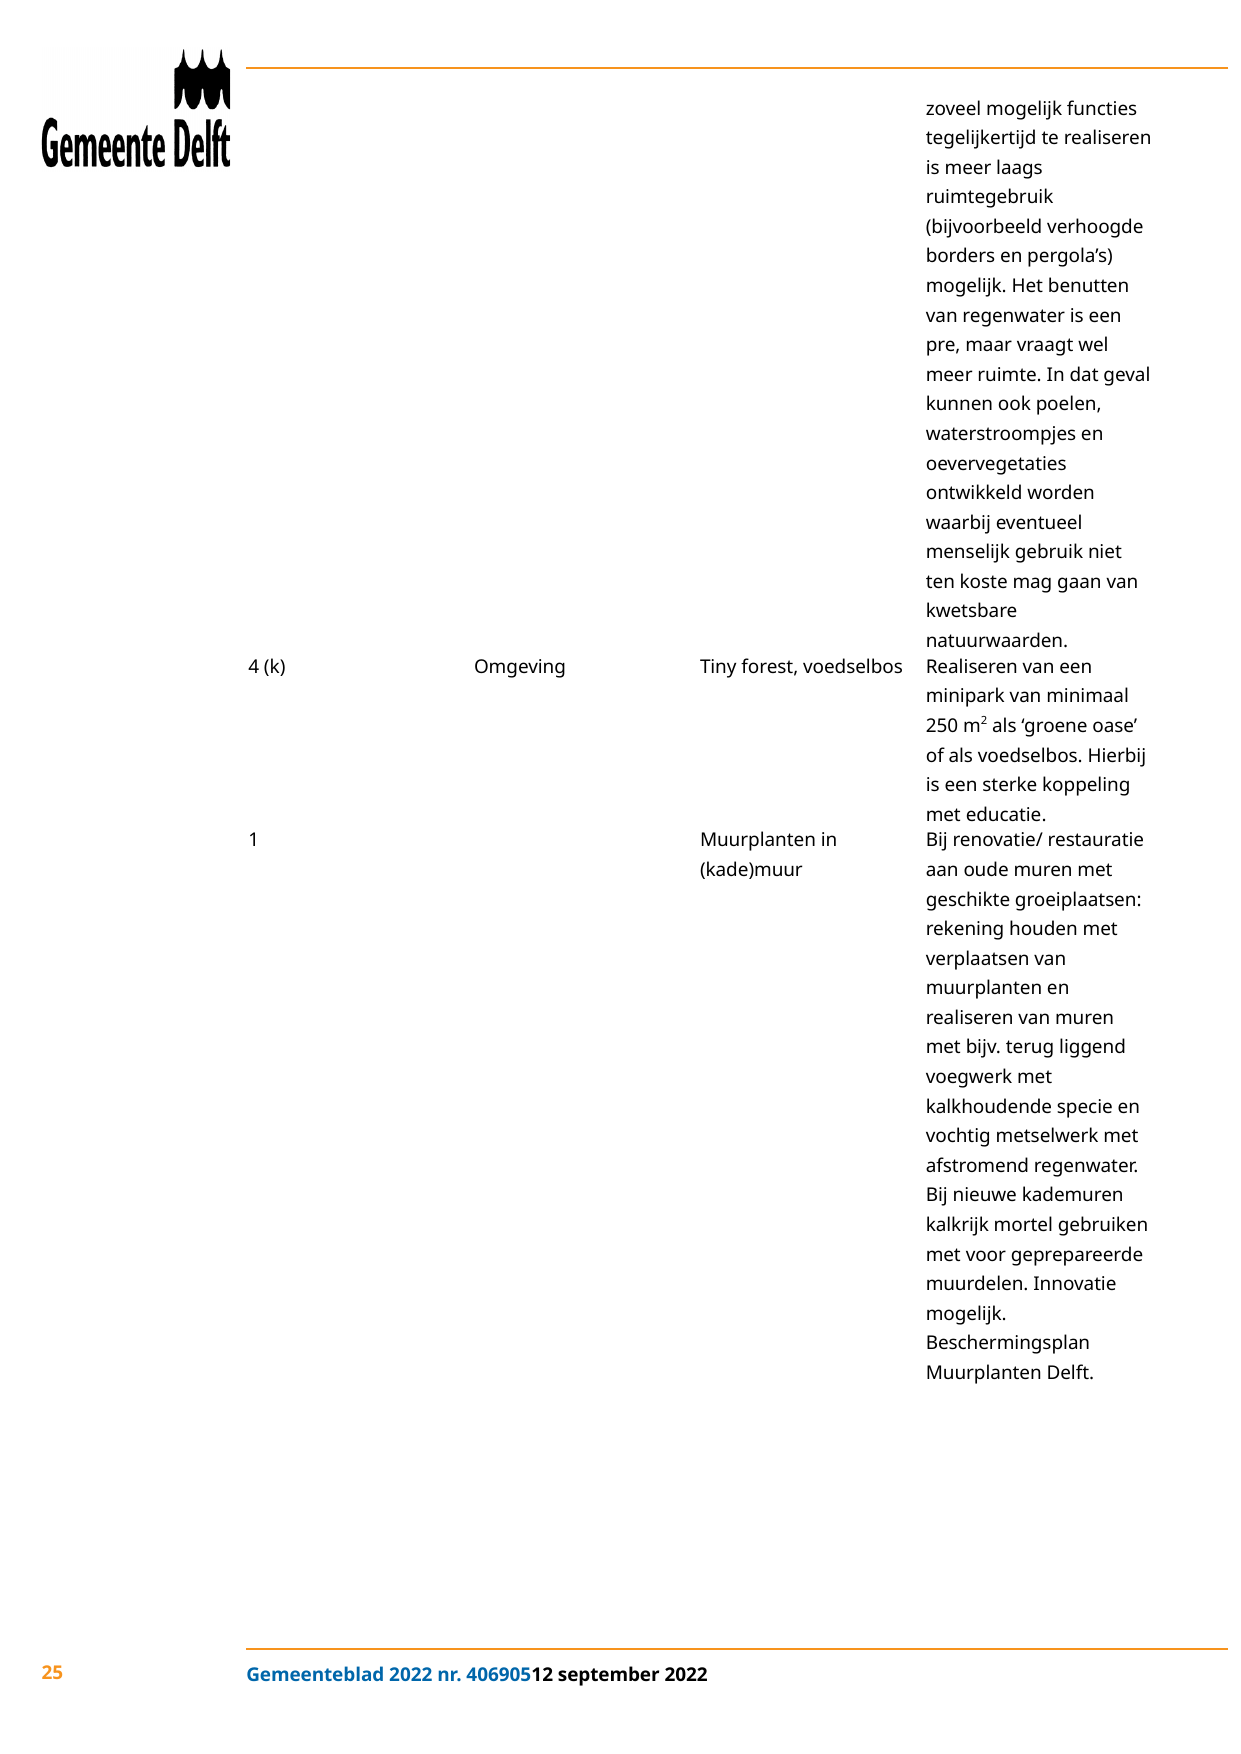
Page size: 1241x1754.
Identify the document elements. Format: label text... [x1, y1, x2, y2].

table_cell 4 (k) [248, 653, 474, 827]
table_cell Muurplanten in (kade)muur [700, 827, 926, 1385]
table_cell Omgeving [474, 653, 700, 827]
table_cell [700, 95, 926, 653]
table_cell Tiny forest, voedselbos [700, 653, 926, 827]
table_cell [248, 95, 474, 653]
table_cell 1 [248, 827, 474, 1385]
table_cell zoveel mogelijk functies tegelijkertijd te realiseren is meer laags ruimtegebruik (bijvoorbeeld verhoogde borders en pergola’s) mogelijk. Het benutten van regenwater is een pre, maar vraagt wel meer ruimte. In dat geval kunnen ook poelen, waterstroompjes en oevervegetaties ontwikkeld worden waarbij eventueel menselijk gebruik niet ten koste mag gaan van kwetsbare natuurwaarden. [926, 95, 1152, 653]
picture [41, 47, 231, 172]
table_cell [474, 827, 700, 1385]
table_cell Bij renovatie/ restauratie aan oude muren met geschikte groeiplaatsen: rekening houden met verplaatsen van muurplanten en realiseren van muren met bijv. terug liggend voegwerk met kalkhoudende specie en vochtig metselwerk met afstromend regenwater. Bij nieuwe kademuren kalkrijk mortel gebruiken met voor geprepareerde muurdelen. Innovatie mogelijk. Beschermingsplan Muurplanten Delft. [926, 827, 1152, 1385]
table_cell [474, 95, 700, 653]
table_cell Realiseren van een minipark van minimaal 250 m2 als ‘groene oase’ of als voedselbos. Hierbij is een sterke koppeling met educatie. [926, 653, 1152, 827]
